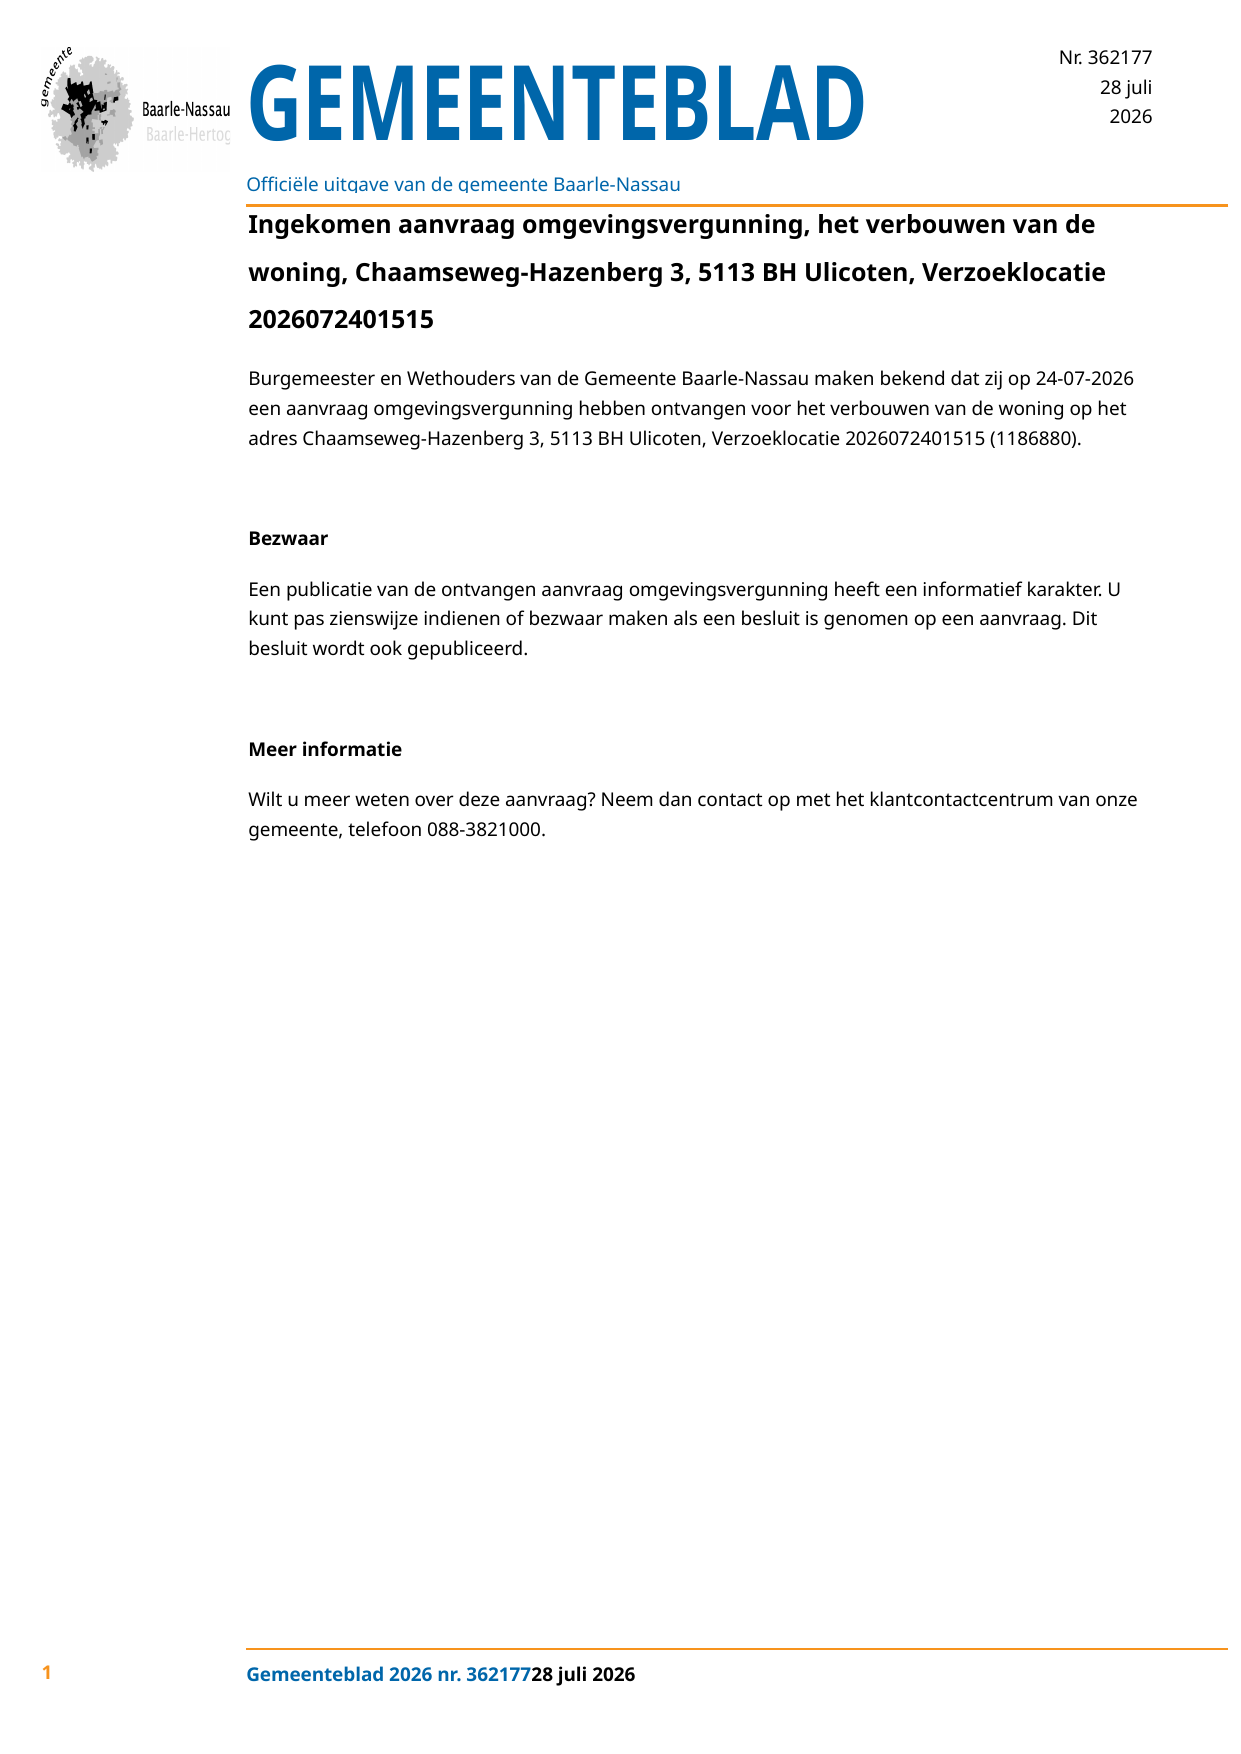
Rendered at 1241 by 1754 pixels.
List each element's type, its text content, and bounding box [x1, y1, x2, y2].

text Bezwaar [248, 526, 1152, 551]
text Wilt u meer weten over deze aanvraag? Neem dan contact op met het klantcontactcentrum van onze gemeente, telefoon 088-3821000. [248, 786, 1152, 842]
text Een publicatie van de ontvangen aanvraag omgevingsvergunning heeft een informatief karakter. U kunt pas zienswijze indienen of bezwaar maken als een besluit is genomen op een aanvraag. Dit besluit wordt ook gepubliceerd. [248, 576, 1152, 661]
text Burgemeester en Wethouders van de Gemeente Baarle-Nassau maken bekend dat zij op 24-07-2026 een aanvraag omgevingsvergunning hebben ontvangen voor het verbouwen van de woning op het adres Chaamseweg-Hazenberg 3, 5113 BH Ulicoten, Verzoeklocatie 2026072401515 (1186880). [248, 366, 1152, 450]
picture [41, 47, 231, 172]
text Ingekomen aanvraag omgevingsvergunning, het verbouwen van de woning, Chaamseweg-Hazenberg 3, 5113 BH Ulicoten, Verzoeklocatie 2026072401515 [248, 207, 1152, 336]
text Meer informatie [248, 736, 1152, 762]
